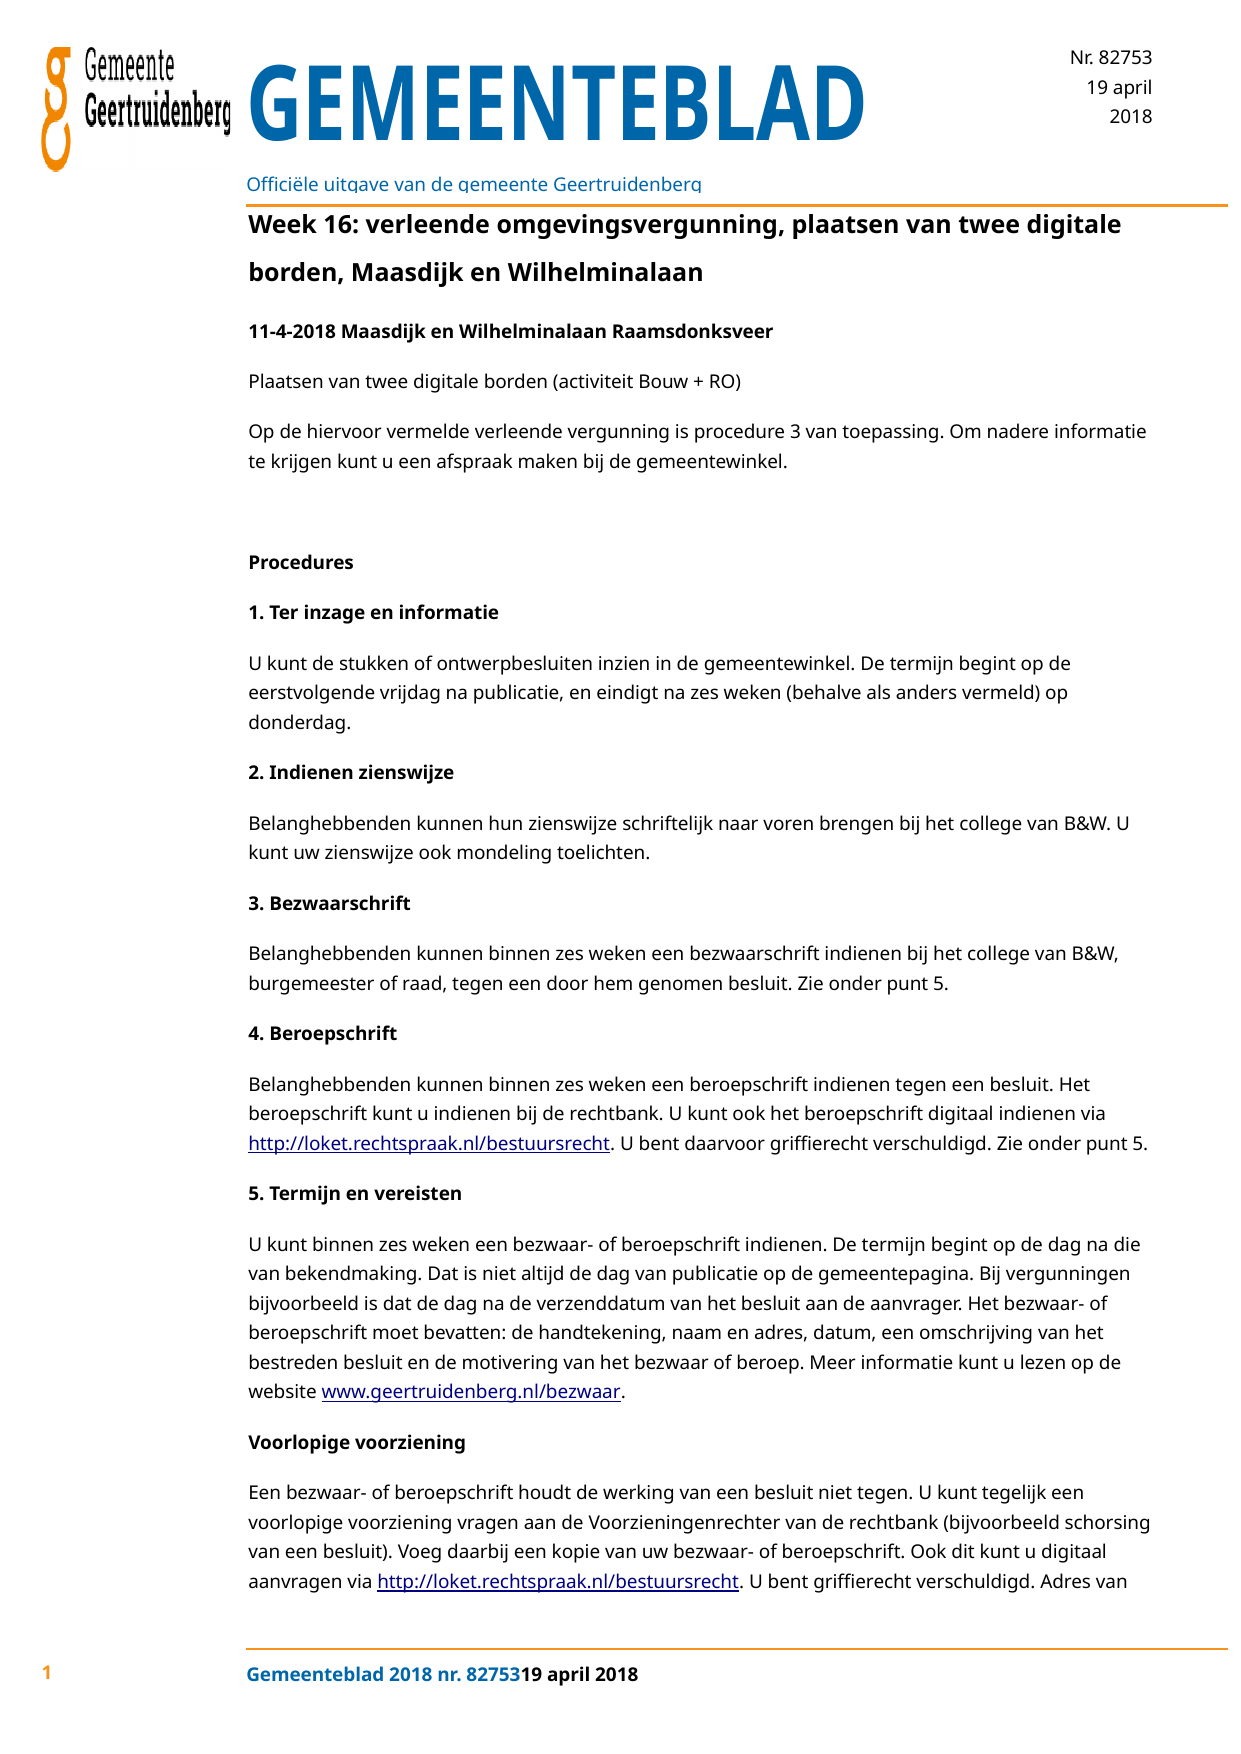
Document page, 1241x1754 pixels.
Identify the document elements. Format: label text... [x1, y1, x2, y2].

text Procedures [248, 549, 1152, 575]
text U kunt binnen zes weken een bezwaar- of beroepschrift indienen. De termijn begint op de dag na die van bekendmaking. Dat is niet altijd de dag van publicatie op de gemeentepagina. Bij vergunningen bijvoorbeeld is dat de dag na de verzenddatum van het besluit aan de aanvrager. Het bezwaar- of beroepschrift moet bevatten: de handtekening, naam en adres, datum, een omschrijving van het bestreden besluit en de motivering van het bezwaar of beroep. Meer informatie kunt u lezen op de website www.geertruidenberg.nl/bezwaar. [248, 1231, 1152, 1404]
text 3. Bezwaarschrift [248, 890, 1152, 916]
text Op de hiervoor vermelde verleende vergunning is procedure 3 van toepassing. Om nadere informatie te krijgen kunt u een afspraak maken bij de gemeentewinkel. [248, 419, 1152, 474]
text 2. Indienen zienswijze [248, 759, 1152, 785]
text 5. Termijn en vereisten [248, 1180, 1152, 1206]
text Belanghebbenden kunnen binnen zes weken een beroepschrift indienen tegen een besluit. Het beroepschrift kunt u indienen bij de rechtbank. U kunt ook het beroepschrift digitaal indienen via http://loket.rechtspraak.nl/bestuursrecht. U bent daarvoor griffierecht verschuldigd. Zie onder punt 5. [248, 1071, 1152, 1156]
text Een bezwaar- of beroepschrift houdt de werking van een besluit niet tegen. U kunt tegelijk een voorlopige voorziening vragen aan de Voorzieningenrechter van de rechtbank (bijvoorbeeld schorsing van een besluit). Voeg daarbij een kopie van uw bezwaar- of beroepschrift. Ook dit kunt u digitaal aanvragen via http://loket.rechtspraak.nl/bestuursrecht. U bent griffierecht verschuldigd. Adres van [248, 1479, 1152, 1594]
text U kunt de stukken of ontwerpbesluiten inzien in de gemeentewinkel. De termijn begint op de eerstvolgende vrijdag na publicatie, en eindigt na zes weken (behalve als anders vermeld) op donderdag. [248, 650, 1152, 735]
text Belanghebbenden kunnen binnen zes weken een bezwaarschrift indienen bij het college van B&W, burgemeester of raad, tegen een door hem genomen besluit. Zie onder punt 5. [248, 940, 1152, 996]
text Plaatsen van twee digitale borden (activiteit Bouw + RO) [248, 368, 1152, 394]
text 4. Beroepschrift [248, 1020, 1152, 1046]
text 1. Ter inzage en informatie [248, 599, 1152, 625]
text Week 16: verleende omgevingsvergunning, plaatsen van twee digitale borden, Maasdijk en Wilhelminalaan [248, 207, 1152, 288]
text 11-4-2018 Maasdijk en Wilhelminalaan Raamsdonksveer [248, 318, 1152, 344]
text Voorlopige voorziening [248, 1429, 1152, 1455]
picture [41, 47, 231, 172]
text Belanghebbenden kunnen hun zienswijze schriftelijk naar voren brengen bij het college van B&W. U kunt uw zienswijze ook mondeling toelichten. [248, 810, 1152, 865]
